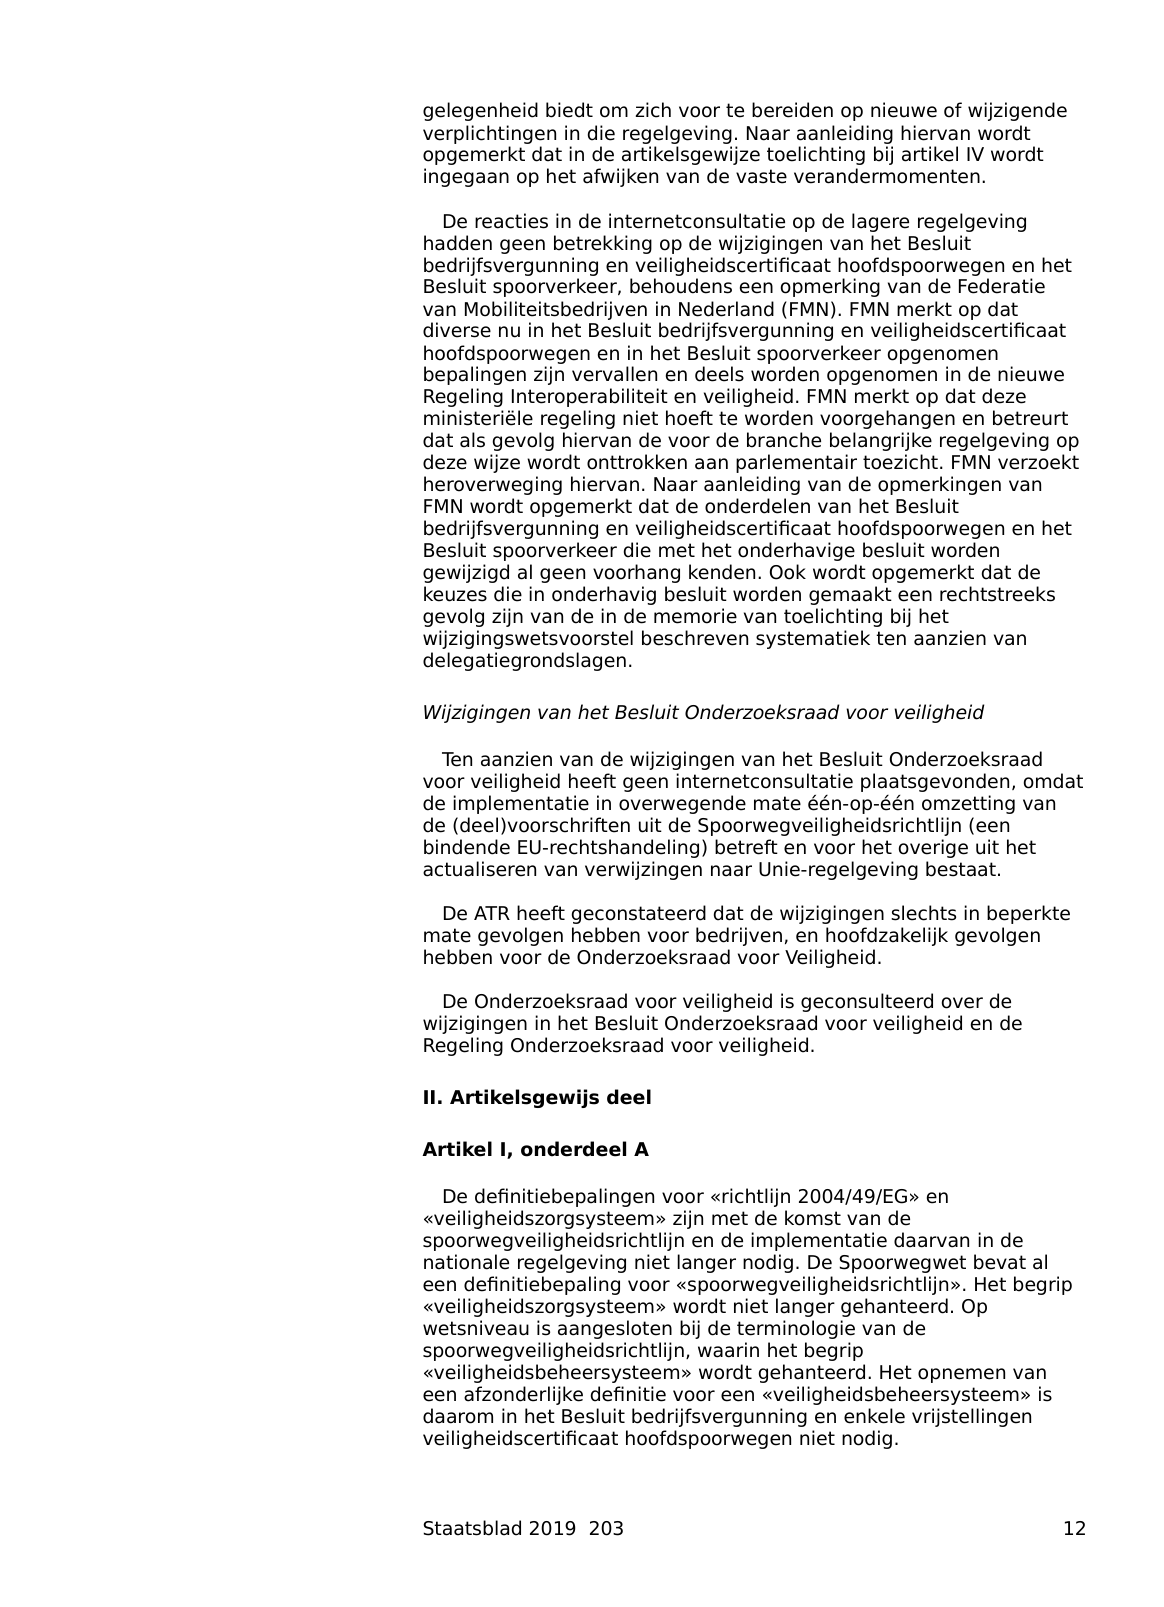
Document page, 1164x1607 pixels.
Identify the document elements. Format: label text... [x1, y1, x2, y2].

text gelegenheid biedt om zich voor te bereiden op nieuwe of wijzigende verplichtingen in die regelgeving. Naar aanleiding hiervan wordt opgemerkt dat in de artikelsgewijze toelichting bij artikel IV wordt ingegaan op het afwijken van de vaste verandermomenten. [422, 100, 1087, 188]
text De definitiebepalingen voor «richtlijn 2004/49/EG» en «veiligheidszorgsysteem» zijn met de komst van de spoorwegveiligheidsrichtlijn en de implementatie daarvan in de nationale regelgeving niet langer nodig. De Spoorwegwet bevat al een definitiebepaling voor «spoorwegveiligheidsrichtlijn». Het begrip «veiligheidszorgsysteem» wordt niet langer gehanteerd. Op wetsniveau is aangesloten bij de terminologie van de spoorwegveiligheidsrichtlijn, waarin het begrip «veiligheidsbeheersysteem» wordt gehanteerd. Het opnemen van een afzonderlijke definitie voor een «veiligheidsbeheersysteem» is daarom in het Besluit bedrijfsvergunning en enkele vrijstellingen veiligheidscertificaat hoofdspoorwegen niet nodig. [422, 1186, 1087, 1450]
subtitle Wijzigingen van het Besluit Onderzoeksraad voor veiligheid [422, 702, 1087, 724]
text De reacties in de internetconsultatie op de lagere regelgeving hadden geen betrekking op de wijzigingen van het Besluit bedrijfsvergunning en veiligheidscertificaat hoofdspoorwegen en het Besluit spoorverkeer, behoudens een opmerking van de Federatie van Mobiliteitsbedrijven in Nederland (FMN). FMN merkt op dat diverse nu in het Besluit bedrijfsvergunning en veiligheidscertificaat hoofdspoorwegen en in het Besluit spoorverkeer opgenomen bepalingen zijn vervallen en deels worden opgenomen in de nieuwe Regeling Interoperabiliteit en veiligheid. FMN merkt op dat deze ministeriële regeling niet hoeft te worden voorgehangen en betreurt dat als gevolg hiervan de voor de branche belangrijke regelgeving op deze wijze wordt onttrokken aan parlementair toezicht. FMN verzoekt heroverweging hiervan. Naar aanleiding van de opmerkingen van FMN wordt opgemerkt dat de onderdelen van het Besluit bedrijfsvergunning en veiligheidscertificaat hoofdspoorwegen en het Besluit spoorverkeer die met het onderhavige besluit worden gewijzigd al geen voorhang kenden. Ook wordt opgemerkt dat de keuzes die in onderhavig besluit worden gemaakt een rechtstreeks gevolg zijn van de in de memorie van toelichting bij het wijzigingswetsvoorstel beschreven systematiek ten aanzien van delegatiegrondslagen. [422, 211, 1087, 672]
text De Onderzoeksraad voor veiligheid is geconsulteerd over de wijzigingen in het Besluit Onderzoeksraad voor veiligheid en de Regeling Onderzoeksraad voor veiligheid. [422, 991, 1087, 1057]
text Ten aanzien van de wijzigingen van het Besluit Onderzoeksraad voor veiligheid heeft geen internetconsultatie plaatsgevonden, omdat de implementatie in overwegende mate één-op-één omzetting van de (deel)voorschriften uit de Spoorwegveiligheidsrichtlijn (een bindende EU-rechtshandeling) betreft en voor het overige uit het actualiseren van verwijzingen naar Unie-regelgeving bestaat. [422, 749, 1087, 881]
text De ATR heeft geconstateerd dat de wijzigingen slechts in beperkte mate gevolgen hebben voor bedrijven, en hoofdzakelijk gevolgen hebben voor de Onderzoeksraad voor Veiligheid. [422, 903, 1087, 969]
subtitle II. Artikelsgewijs deel [422, 1087, 1087, 1109]
subtitle Artikel I, onderdeel A [422, 1139, 1087, 1161]
